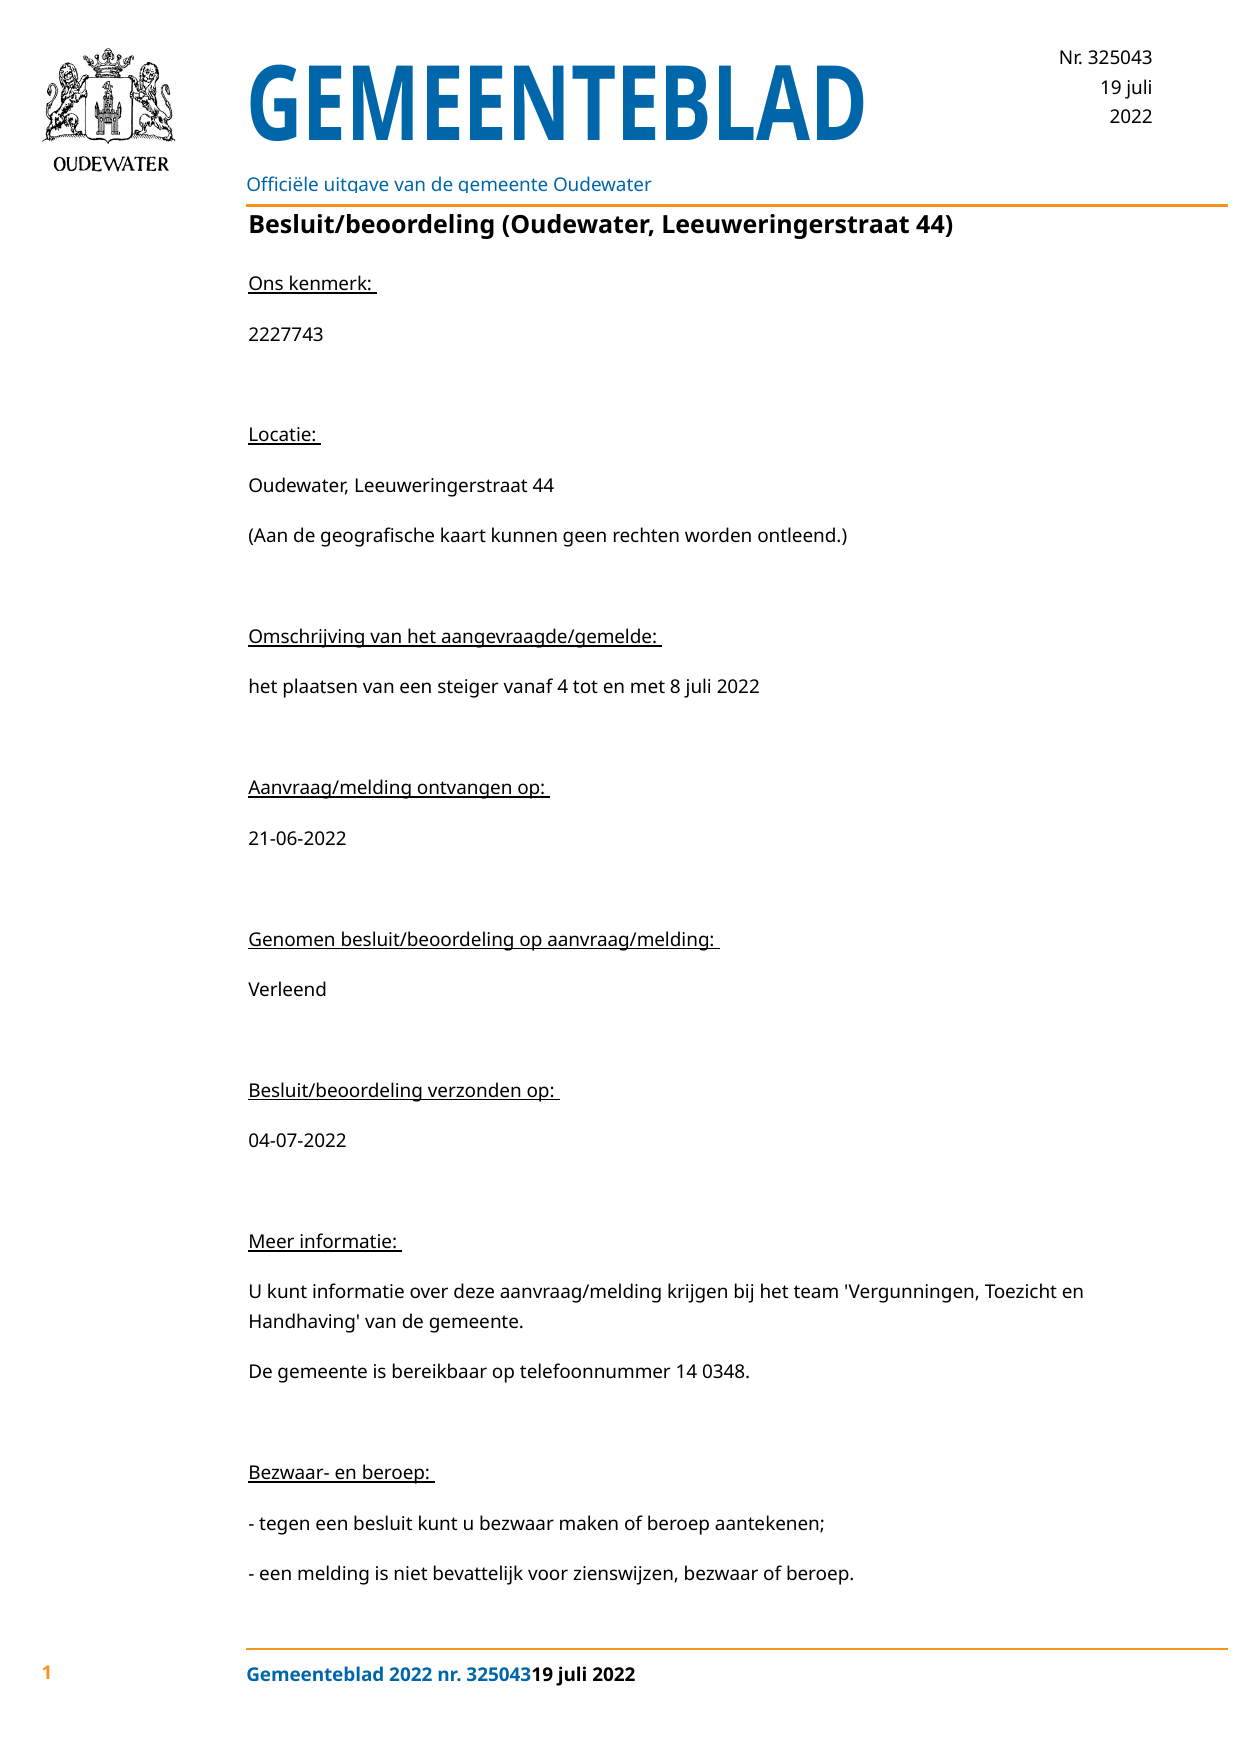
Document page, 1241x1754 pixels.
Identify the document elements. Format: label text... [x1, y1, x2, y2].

text De gemeente is bereikbaar op telefoonnummer 14 0348. [248, 1359, 1152, 1384]
text Aanvraag/melding ontvangen op: [248, 774, 1152, 800]
text Meer informatie: [248, 1228, 1152, 1254]
text Besluit/beoordeling verzonden op: [248, 1077, 1152, 1103]
text - tegen een besluit kunt u bezwaar maken of beroep aantekenen; [248, 1510, 1152, 1536]
text U kunt informatie over deze aanvraag/melding krijgen bij het team 'Vergunningen, Toezicht en Handhaving' van de gemeente. [248, 1279, 1152, 1334]
text Locatie: [248, 422, 1152, 447]
text (Aan de geografische kaart kunnen geen rechten worden ontleend.) [248, 522, 1152, 548]
text Ons kenmerk: [248, 270, 1152, 296]
picture [41, 47, 231, 172]
text Genomen besluit/beoordeling op aanvraag/melding: [248, 926, 1152, 951]
text - een melding is niet bevattelijk voor zienswijzen, bezwaar of beroep. [248, 1560, 1152, 1586]
text Bezwaar- en beroep: [248, 1459, 1152, 1485]
text Oudewater, Leeuweringerstraat 44 [248, 472, 1152, 498]
text Verleend [248, 976, 1152, 1002]
text 2227743 [248, 321, 1152, 346]
text 04-07-2022 [248, 1127, 1152, 1153]
text 21-06-2022 [248, 825, 1152, 851]
text het plaatsen van een steiger vanaf 4 tot en met 8 juli 2022 [248, 674, 1152, 699]
text Omschrijving van het aangevraagde/gemelde: [248, 623, 1152, 649]
text Besluit/beoordeling (Oudewater, Leeuweringerstraat 44) [248, 207, 1152, 241]
